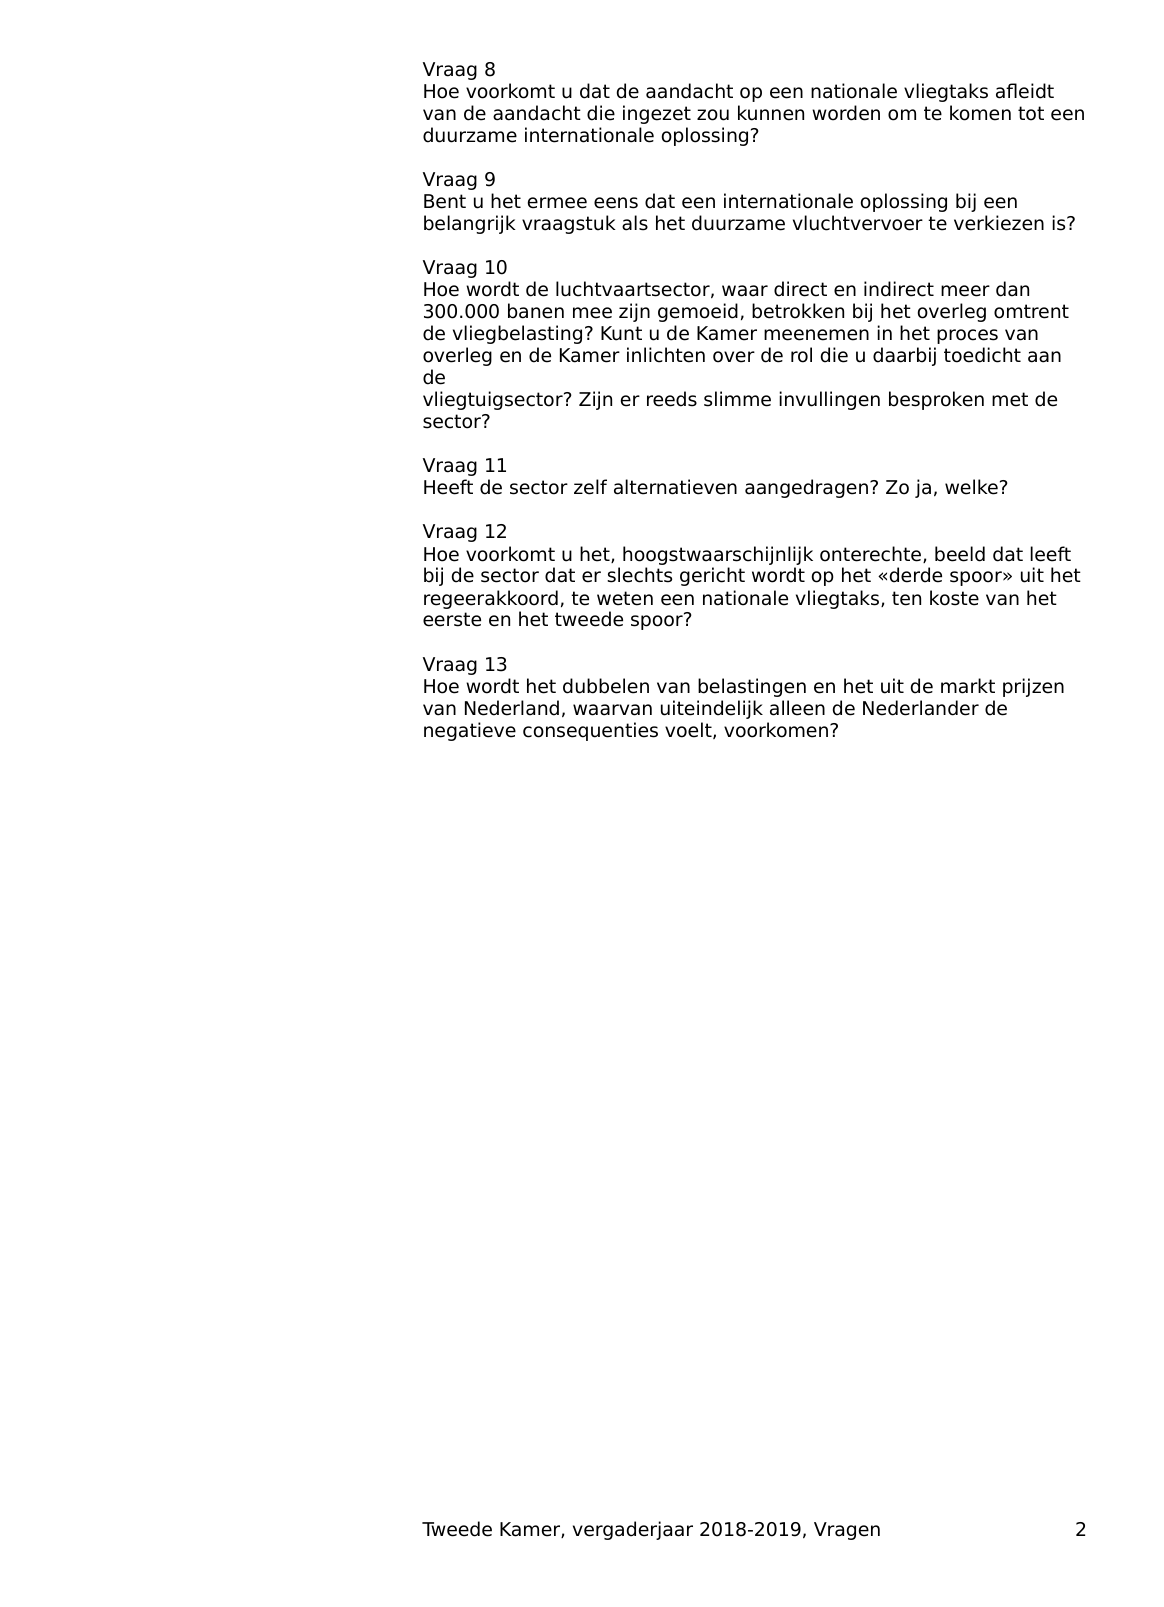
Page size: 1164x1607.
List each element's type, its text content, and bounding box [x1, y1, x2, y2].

text Hoe wordt het dubbelen van belastingen en het uit de markt prijzen van Nederland, waarvan uiteindelijk alleen de Nederlander de negatieve consequenties voelt, voorkomen? [422, 676, 1087, 741]
text Vraag 11 [422, 455, 1087, 477]
text Hoe wordt de luchtvaartsector, waar direct en indirect meer dan 300.000 banen mee zijn gemoeid, betrokken bij het overleg omtrent de vliegbelasting? Kunt u de Kamer meenemen in het proces van overleg en de Kamer inlichten over de rol die u daarbij toedicht aan de [422, 279, 1087, 389]
text vliegtuigsector? Zijn er reeds slimme invullingen besproken met de sector? [422, 389, 1087, 433]
text Vraag 9 [422, 169, 1087, 191]
text Vraag 12 [422, 521, 1087, 543]
text Hoe voorkomt u het, hoogstwaarschijnlijk onterechte, beeld dat leeft bij de sector dat er slechts gericht wordt op het «derde spoor» uit het regeerakkoord, te weten een nationale vliegtaks, ten koste van het eerste en het tweede spoor? [422, 543, 1087, 631]
text Hoe voorkomt u dat de aandacht op een nationale vliegtaks afleidt van de aandacht die ingezet zou kunnen worden om te komen tot een duurzame internationale oplossing? [422, 81, 1087, 147]
text Vraag 8 [422, 59, 1087, 81]
text Bent u het ermee eens dat een internationale oplossing bij een belangrijk vraagstuk als het duurzame vluchtvervoer te verkiezen is? [422, 191, 1087, 235]
text Heeft de sector zelf alternatieven aangedragen? Zo ja, welke? [422, 477, 1087, 499]
text Vraag 13 [422, 653, 1087, 676]
text Vraag 10 [422, 257, 1087, 279]
